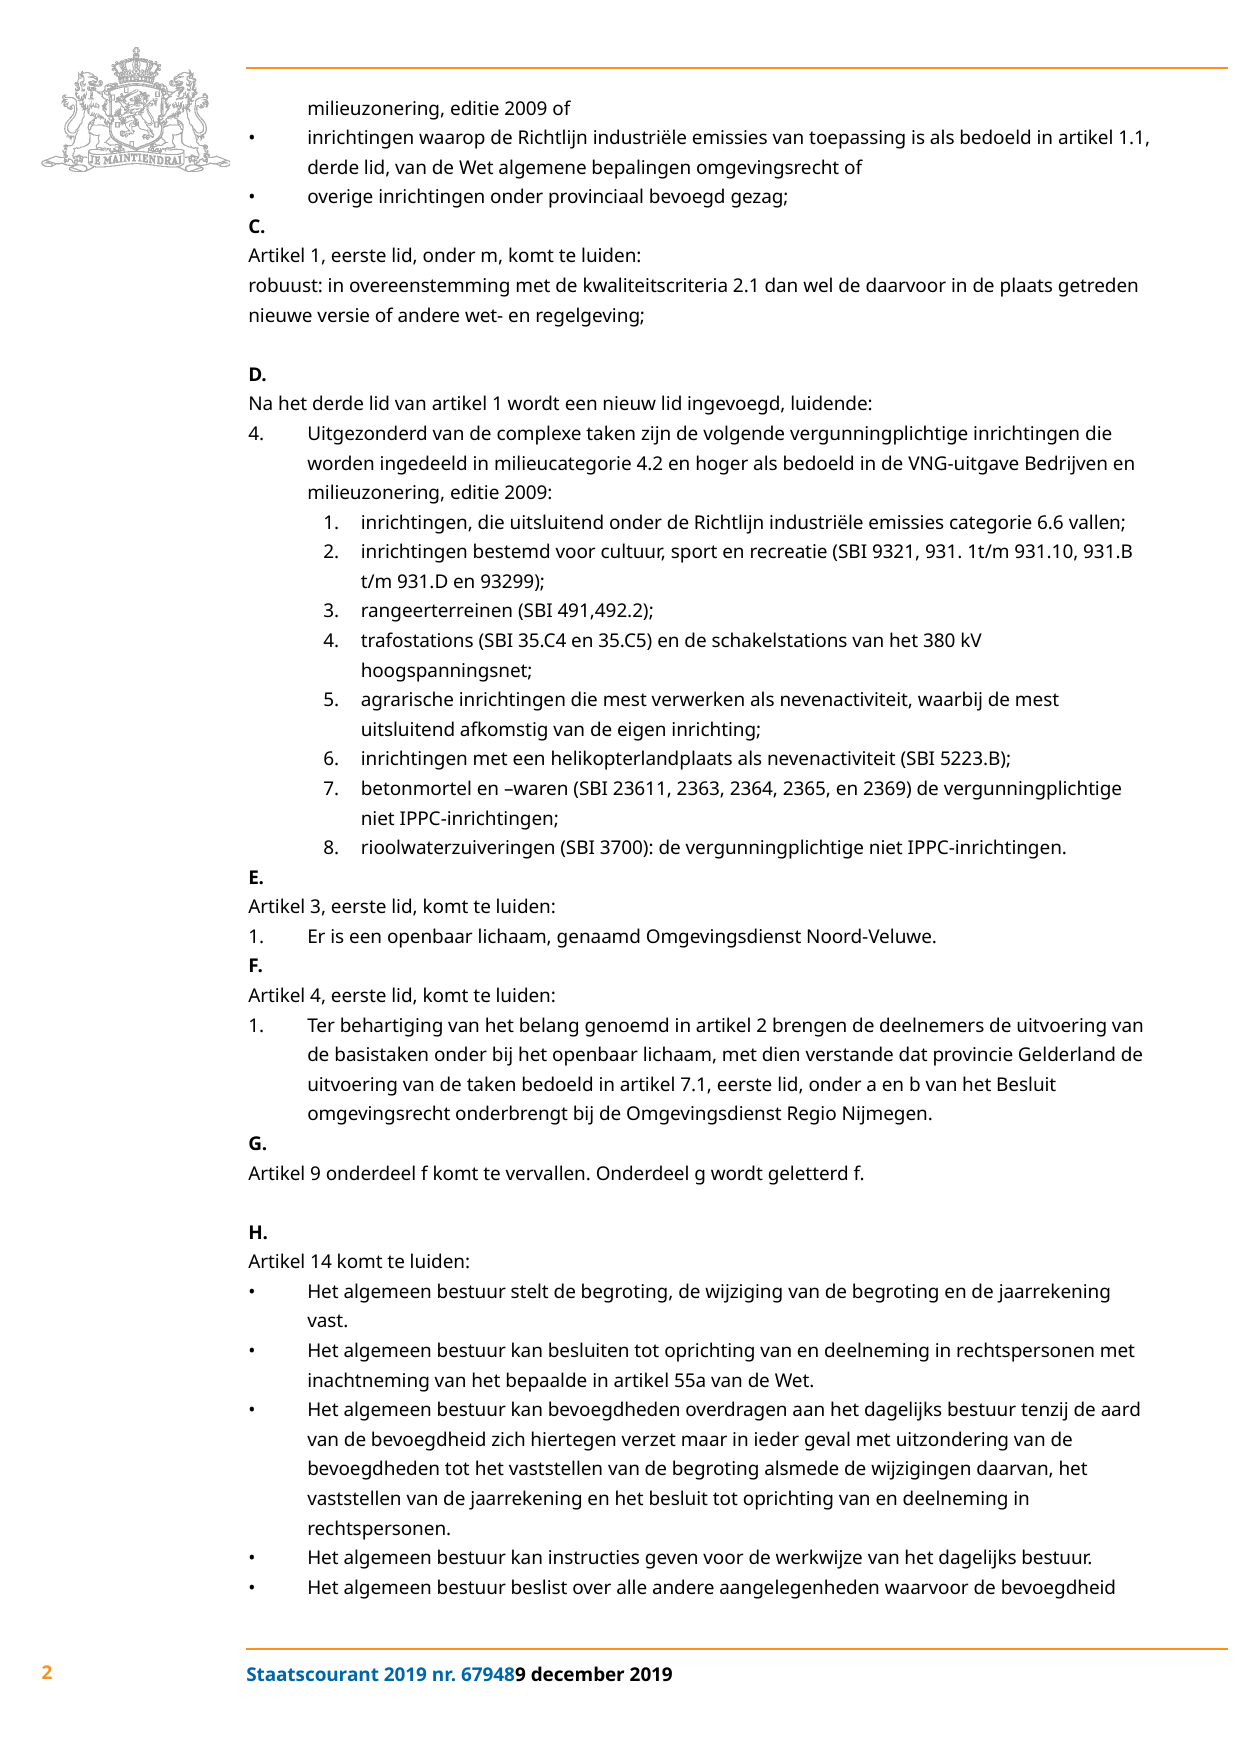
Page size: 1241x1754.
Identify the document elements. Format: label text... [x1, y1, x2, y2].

text Artikel 3, eerste lid, komt te luiden: [248, 893, 1152, 919]
list Het algemeen bestuur kan besluiten tot oprichting van en deelneming in rechtspersonen met inachtneming van het bepaalde in artikel 55a van de Wet. [248, 1337, 1152, 1393]
text E. [248, 864, 1152, 890]
list rioolwaterzuiveringen (SBI 3700): de vergunningplichtige niet IPPC‐inrichtingen. [323, 834, 1152, 860]
list Het algemeen bestuur kan bevoegdheden overdragen aan het dagelijks bestuur tenzij de aard van de bevoegdheid zich hiertegen verzet maar in ieder geval met uitzondering van de bevoegdheden tot het vaststellen van de begroting alsmede de wijzigingen daarvan, het vaststellen van de jaarrekening en het besluit tot oprichting van en deelneming in rechtspersonen. [248, 1396, 1152, 1541]
text robuust: in overeenstemming met de kwaliteitscriteria 2.1 dan wel de daarvoor in de plaats getreden nieuwe versie of andere wet- en regelgeving; [248, 272, 1152, 328]
list Uitgezonderd van de complexe taken zijn de volgende vergunningplichtige inrichtingen die worden ingedeeld in milieucategorie 4.2 en hoger als bedoeld in de VNG-uitgave Bedrijven en milieuzonering, editie 2009: [248, 420, 1152, 505]
text Artikel 1, eerste lid, onder m, komt te luiden: [248, 243, 1152, 268]
list inrichtingen waarop de Richtlijn industriële emissies van toepassing is als bedoeld in artikel 1.1, derde lid, van de Wet algemene bepalingen omgevingsrecht of [248, 124, 1152, 180]
text Artikel 4, eerste lid, komt te luiden: [248, 982, 1152, 1008]
list inrichtingen, die uitsluitend onder de Richtlijn industriële emissies categorie 6.6 vallen; [323, 509, 1152, 535]
list inrichtingen bestemd voor cultuur, sport en recreatie (SBI 9321, 931. 1t/m 931.10, 931.B t/m 931.D en 93299); [323, 538, 1152, 594]
list Het algemeen bestuur stelt de begroting, de wijziging van de begroting en de jaarrekening vast. [248, 1278, 1152, 1333]
list Het algemeen bestuur beslist over alle andere aangelegenheden waarvoor de bevoegdheid [248, 1574, 1152, 1600]
text Artikel 9 onderdeel f komt te vervallen. Onderdeel g wordt geletterd f. [248, 1160, 1152, 1186]
text G. [248, 1130, 1152, 1156]
list rangeerterreinen (SBI 491,492.2); [323, 598, 1152, 623]
list trafostations (SBI 35.C4 en 35.C5) en de schakelstations van het 380 kV hoogspanningsnet; [323, 627, 1152, 683]
list inrichtingen met een helikopterlandplaats als nevenactiviteit (SBI 5223.B); [323, 746, 1152, 771]
picture [41, 47, 231, 172]
list overige inrichtingen onder provinciaal bevoegd gezag; [248, 183, 1152, 209]
text C. [248, 213, 1152, 239]
list Ter behartiging van het belang genoemd in artikel 2 brengen de deelnemers de uitvoering van de basistaken onder bij het openbaar lichaam, met dien verstande dat provincie Gelderland de uitvoering van de taken bedoeld in artikel 7.1, eerste lid, onder a en b van het Besluit omgevingsrecht onderbrengt bij de Omgevingsdienst Regio Nijmegen. [248, 1012, 1152, 1126]
list Het algemeen bestuur kan instructies geven voor de werkwijze van het dagelijks bestuur. [248, 1544, 1152, 1570]
text Artikel 14 komt te luiden: [248, 1248, 1152, 1274]
text D. [248, 361, 1152, 387]
text F. [248, 953, 1152, 978]
list betonmortel en –waren (SBI 23611, 2363, 2364, 2365, en 2369) de vergunningplichtige niet IPPC‐inrichtingen; [323, 775, 1152, 831]
list agrarische inrichtingen die mest verwerken als nevenactiviteit, waarbij de mest uitsluitend afkomstig van de eigen inrichting; [323, 686, 1152, 742]
list milieuzonering, editie 2009 of [248, 95, 1152, 121]
text H. [248, 1219, 1152, 1245]
list Er is een openbaar lichaam, genaamd Omgevingsdienst Noord-Veluwe. [248, 923, 1152, 949]
text Na het derde lid van artikel 1 wordt een nieuw lid ingevoegd, luidende: [248, 391, 1152, 416]
